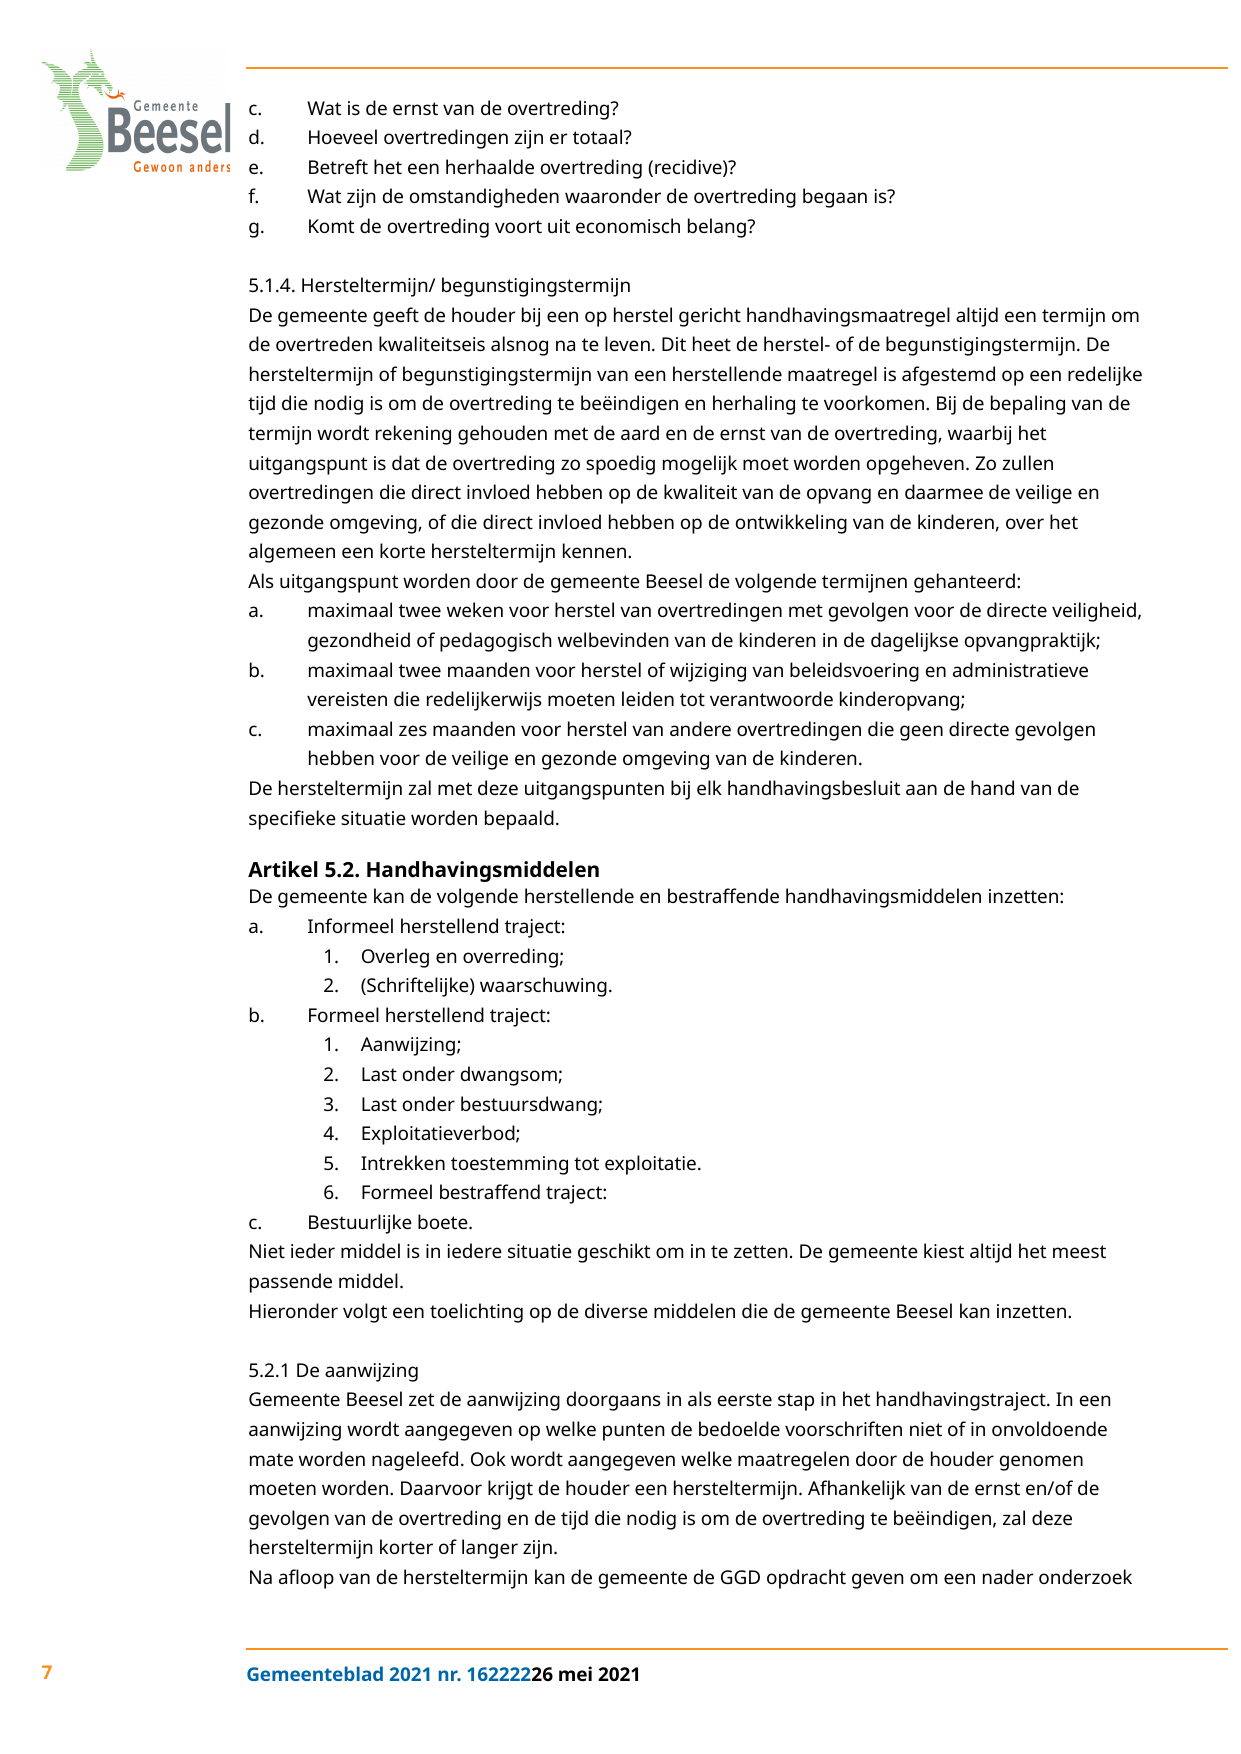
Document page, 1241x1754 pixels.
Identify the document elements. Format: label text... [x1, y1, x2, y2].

text Hieronder volgt een toelichting op de diverse middelen die de gemeente Beesel kan inzetten. [248, 1298, 1152, 1323]
list Formeel bestraffend traject: [323, 1179, 1152, 1205]
list maximaal twee maanden voor herstel of wijziging van beleidsvoering en administratieve vereisten die redelijkerwijs moeten leiden tot verantwoorde kinderopvang; [248, 657, 1152, 712]
list Exploitatieverbod; [323, 1120, 1152, 1146]
list Intrekken toestemming tot exploitatie. [323, 1150, 1152, 1176]
list Komt de overtreding voort uit economisch belang? [248, 213, 1152, 239]
picture [41, 47, 231, 172]
list Formeel herstellend traject: [248, 1002, 1152, 1028]
list maximaal zes maanden voor herstel van andere overtredingen die geen directe gevolgen hebben voor de veilige en gezonde omgeving van de kinderen. [248, 716, 1152, 771]
list (Schriftelijke) waarschuwing. [323, 972, 1152, 998]
list Wat zijn de omstandigheden waaronder de overtreding begaan is? [248, 183, 1152, 209]
text 5.1.4. Hersteltermijn/ begunstigingstermijn [248, 272, 1152, 298]
list Aanwijzing; [323, 1032, 1152, 1057]
list Bestuurlijke boete. [248, 1209, 1152, 1235]
text De gemeente kan de volgende herstellende en bestraffende handhavingsmiddelen inzetten: [248, 884, 1152, 909]
list Informeel herstellend traject: [248, 913, 1152, 939]
list maximaal twee weken voor herstel van overtredingen met gevolgen voor de directe veiligheid, gezondheid of pedagogisch welbevinden van de kinderen in de dagelijkse opvangpraktijk; [248, 598, 1152, 653]
list Last onder bestuursdwang; [323, 1091, 1152, 1116]
list Wat is de ernst van de overtreding? [248, 95, 1152, 121]
text Na afloop van de hersteltermijn kan de gemeente de GGD opdracht geven om een nader onderzoek [248, 1564, 1152, 1590]
text 5.2.1 De aanwijzing [248, 1357, 1152, 1383]
text Artikel 5.2. Handhavingsmiddelen [248, 855, 1152, 884]
text De hersteltermijn zal met deze uitgangspunten bij elk handhavingsbesluit aan de hand van de specifieke situatie worden bepaald. [248, 775, 1152, 831]
text Niet ieder middel is in iedere situatie geschikt om in te zetten. De gemeente kiest altijd het meest passende middel. [248, 1239, 1152, 1294]
text De gemeente geeft de houder bij een op herstel gericht handhavingsmaatregel altijd een termijn om de overtreden kwaliteitseis alsnog na te leven. Dit heet de herstel- of de begunstigingstermijn. De hersteltermijn of begunstigingstermijn van een herstellende maatregel is afgestemd op een redelijke tijd die nodig is om de overtreding te beëindigen en herhaling te voorkomen. Bij de bepaling van de termijn wordt rekening gehouden met de aard en de ernst van de overtreding, waarbij het uitgangspunt is dat de overtreding zo spoedig mogelijk moet worden opgeheven. Zo zullen overtredingen die direct invloed hebben op de kwaliteit van de opvang en daarmee de veilige en gezonde omgeving, of die direct invloed hebben op de ontwikkeling van de kinderen, over het algemeen een korte hersteltermijn kennen. [248, 302, 1152, 564]
list Last onder dwangsom; [323, 1061, 1152, 1087]
list Hoeveel overtredingen zijn er totaal? [248, 124, 1152, 150]
list Overleg en overreding; [323, 943, 1152, 968]
text Als uitgangspunt worden door de gemeente Beesel de volgende termijnen gehanteerd: [248, 568, 1152, 594]
text Gemeente Beesel zet de aanwijzing doorgaans in als eerste stap in het handhavingstraject. In een aanwijzing wordt aangegeven op welke punten de bedoelde voorschriften niet of in onvoldoende mate worden nageleefd. Ook wordt aangegeven welke maatregelen door de houder genomen moeten worden. Daarvoor krijgt de houder een hersteltermijn. Afhankelijk van de ernst en/of de gevolgen van de overtreding en de tijd die nodig is om de overtreding te beëindigen, zal deze hersteltermijn korter of langer zijn. [248, 1387, 1152, 1560]
list Betreft het een herhaalde overtreding (recidive)? [248, 154, 1152, 180]
